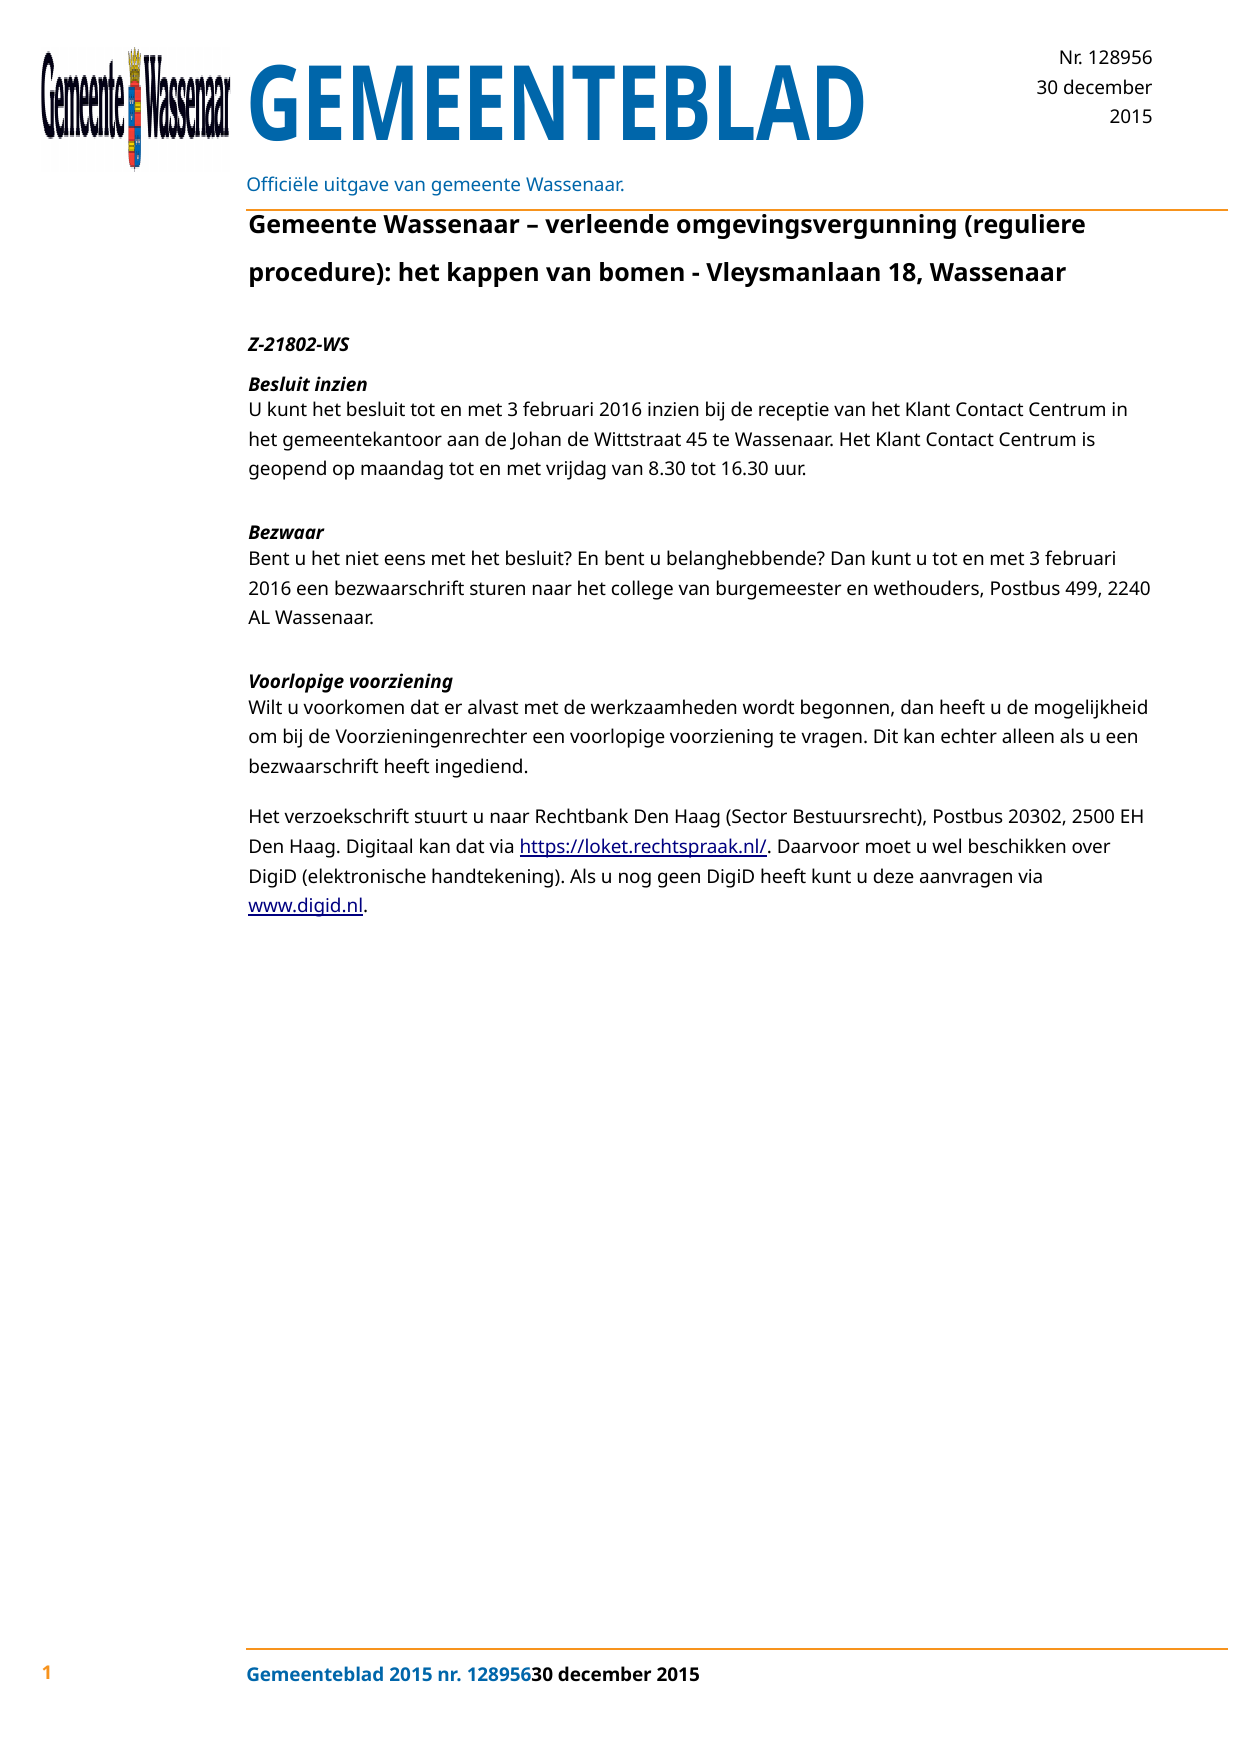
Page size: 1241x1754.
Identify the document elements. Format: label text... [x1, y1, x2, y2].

text Bezwaar [248, 519, 1152, 545]
text U kunt het besluit tot en met 3 februari 2016 inzien bij de receptie van het Klant Contact Centrum in het gemeentekantoor aan de Johan de Wittstraat 45 te Wassenaar. Het Klant Contact Centrum is geopend op maandag tot en met vrijdag van 8.30 tot 16.30 uur. [248, 396, 1152, 481]
text Het verzoekschrift stuurt u naar Rechtbank Den Haag (Sector Bestuursrecht), Postbus 20302, 2500 EH Den Haag. Digitaal kan dat via https://loket.rechtspraak.nl/. Daarvoor moet u wel beschikken over DigiD (elektronische handtekening). Als u nog geen DigiD heeft kunt u deze aanvragen via www.digid.nl. [248, 804, 1152, 918]
picture [41, 47, 231, 172]
text Voorlopige voorziening [248, 668, 1152, 694]
text Bent u het niet eens met het besluit? En bent u belanghebbende? Dan kunt u tot en met 3 februari 2016 een bezwaarschrift sturen naar het college van burgemeester en wethouders, Postbus 499, 2240 AL Wassenaar. [248, 545, 1152, 630]
text Gemeente Wassenaar – verleende omgevingsvergunning (reguliere procedure): het kappen van bomen - Vleysmanlaan 18, Wassenaar [248, 211, 1152, 288]
text Besluit inzien [248, 371, 1152, 396]
text Z-21802-WS [248, 331, 1152, 357]
text Wilt u voorkomen dat er alvast met de werkzaamheden wordt begonnen, dan heeft u de mogelijkheid om bij de Voorzieningenrechter een voorlopige voorziening te vragen. Dit kan echter alleen als u een bezwaarschrift heeft ingediend. [248, 694, 1152, 779]
